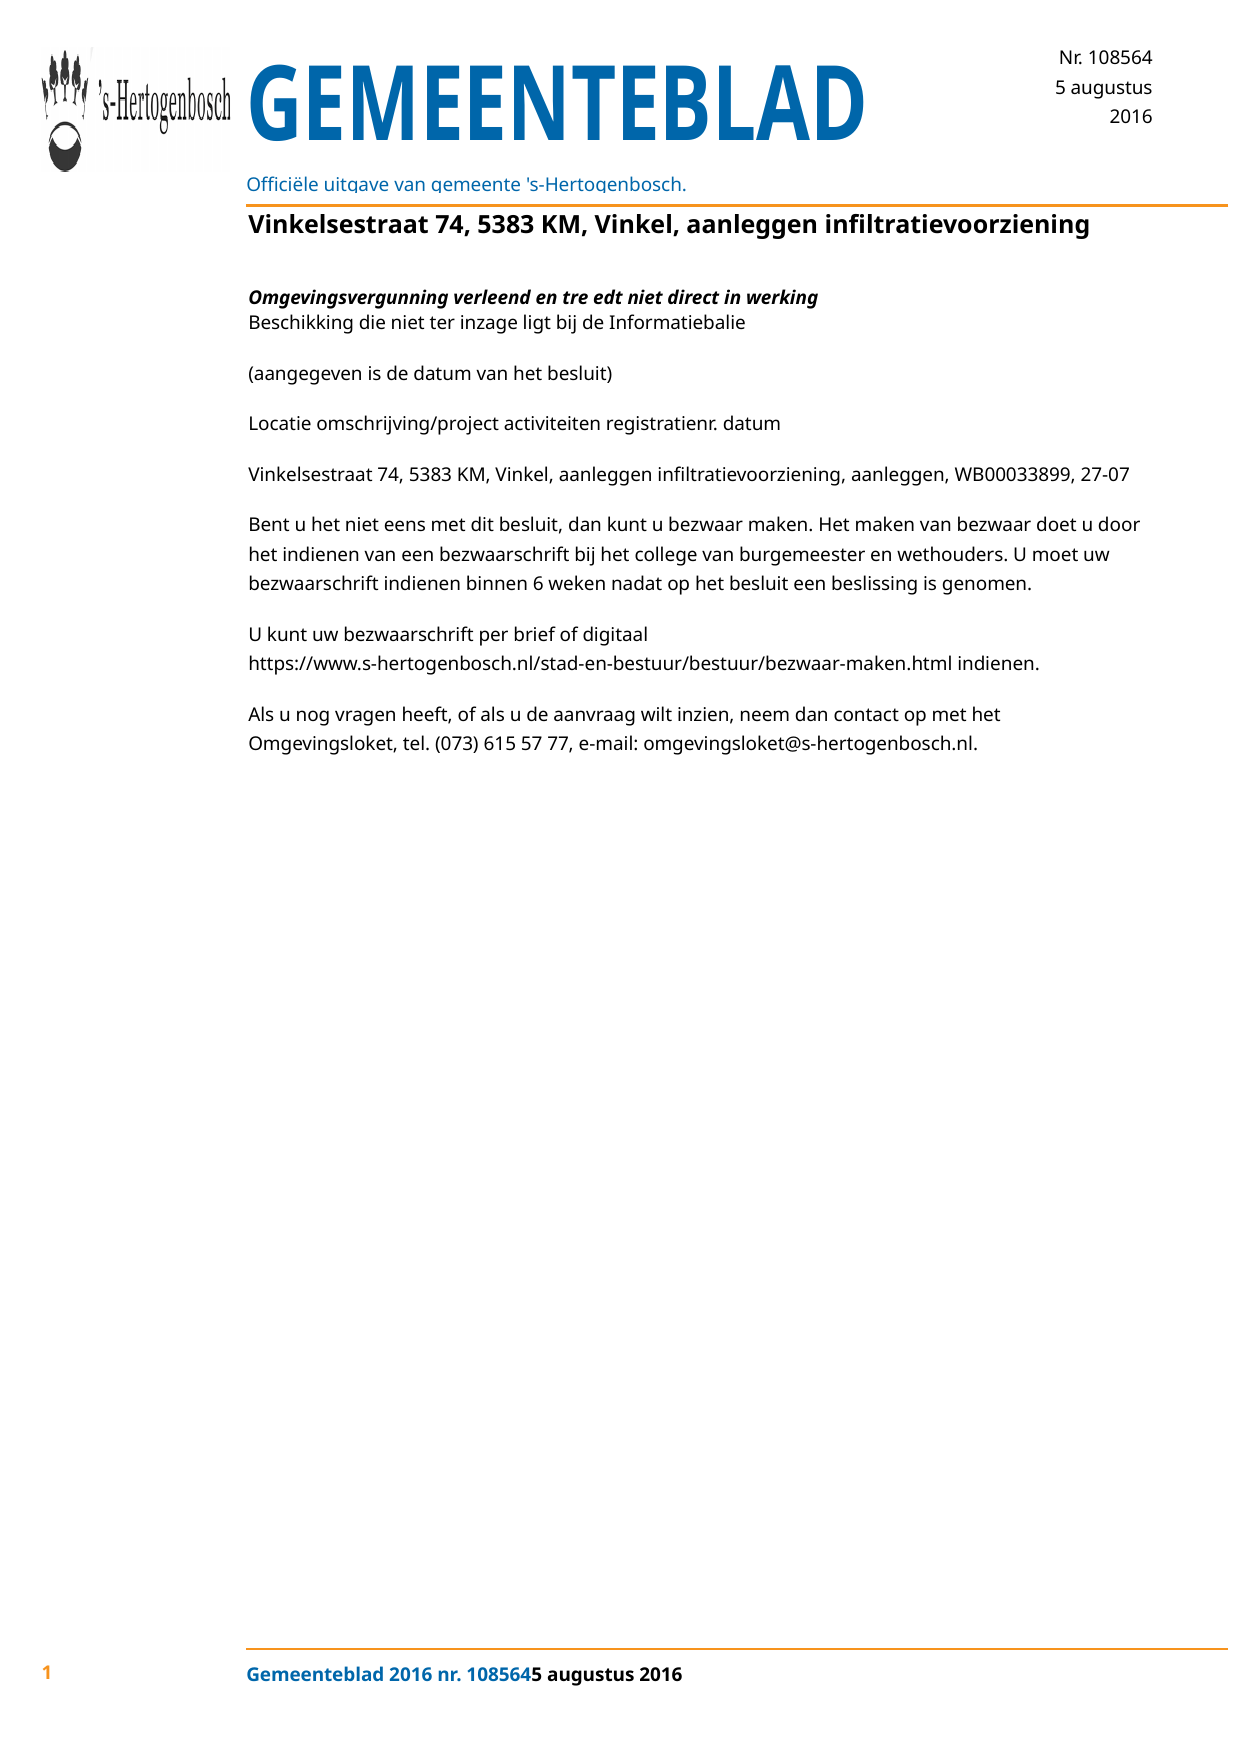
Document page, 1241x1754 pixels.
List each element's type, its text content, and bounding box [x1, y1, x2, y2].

text Vinkelsestraat 74, 5383 KM, Vinkel, aanleggen infiltratievoorziening [248, 207, 1152, 241]
text (aangegeven is de datum van het besluit) [248, 360, 1152, 386]
text Vinkelsestraat 74, 5383 KM, Vinkel, aanleggen infiltratievoorziening, aanleggen, WB00033899, 27-07 [248, 461, 1152, 487]
text Bent u het niet eens met dit besluit, dan kunt u bezwaar maken. Het maken van bezwaar doet u door het indienen van een bezwaarschrift bij het college van burgemeester en wethouders. U moet uw bezwaarschrift indienen binnen 6 weken nadat op het besluit een beslissing is genomen. [248, 511, 1152, 596]
text U kunt uw bezwaarschrift per brief of digitaal https://www.s-hertogenbosch.nl/stad-en-bestuur/bestuur/bezwaar-maken.html indienen. [248, 621, 1152, 676]
text Locatie omschrijving/project activiteiten registratienr. datum [248, 410, 1152, 436]
text Als u nog vragen heeft, of als u de aanvraag wilt inzien, neem dan contact op met het Omgevingsloket, tel. (073) 615 57 77, e-mail: omgevingsloket@s-hertogenbosch.nl. [248, 701, 1152, 756]
text Omgevingsvergunning verleend en tre edt niet direct in werking [248, 284, 1152, 309]
picture [41, 47, 231, 172]
text Beschikking die niet ter inzage ligt bij de Informatiebalie [248, 309, 1152, 335]
